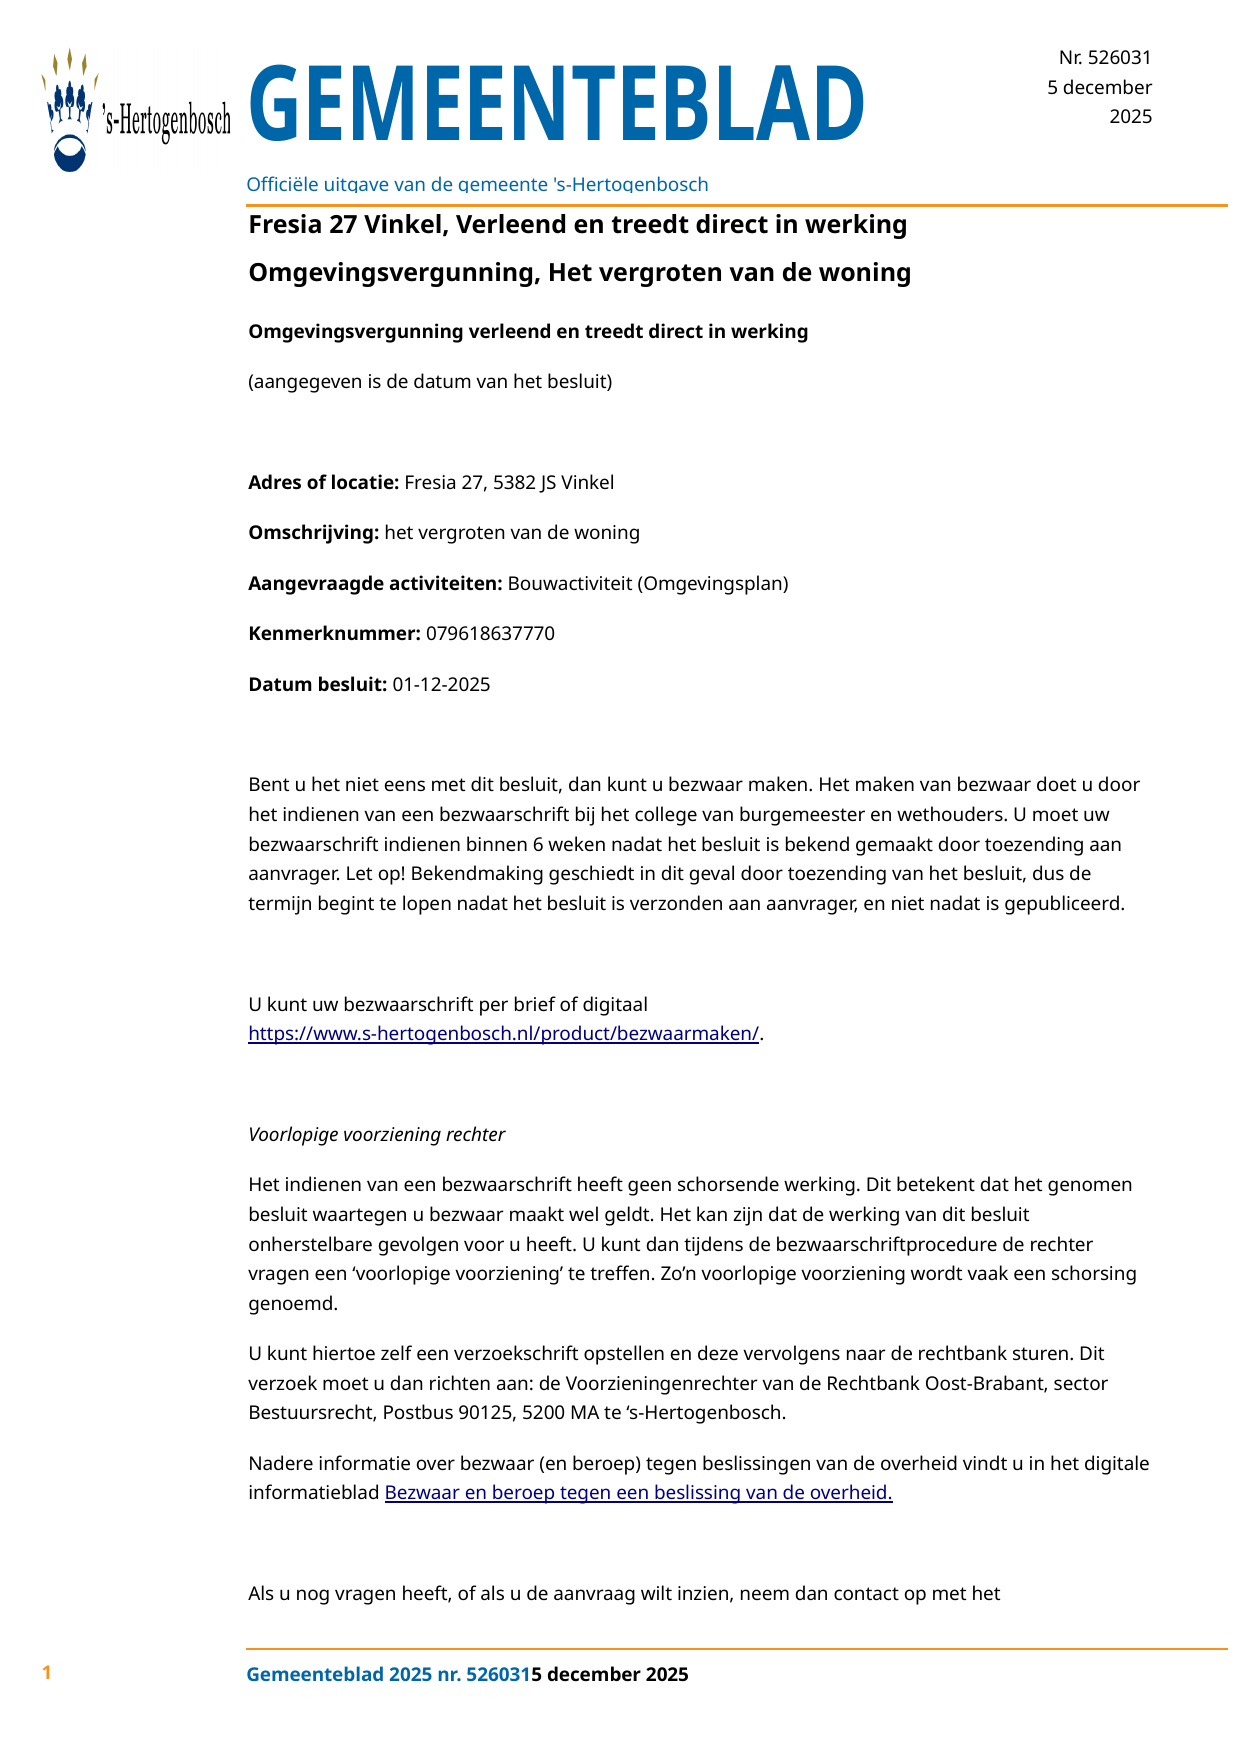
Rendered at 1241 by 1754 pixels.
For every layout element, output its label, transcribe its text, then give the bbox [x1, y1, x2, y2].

text Omgevingsvergunning verleend en treedt direct in werking [248, 318, 1152, 344]
text Bent u het niet eens met dit besluit, dan kunt u bezwaar maken. Het maken van bezwaar doet u door het indienen van een bezwaarschrift bij het college van burgemeester en wethouders. U moet uw bezwaarschrift indienen binnen 6 weken nadat het besluit is bekend gemaakt door toezending aan aanvrager. Let op! Bekendmaking geschiedt in dit geval door toezending van het besluit, dus de termijn begint te lopen nadat het besluit is verzonden aan aanvrager, en niet nadat is gepubliceerd. [248, 772, 1152, 916]
text Het indienen van een bezwaarschrift heeft geen schorsende werking. Dit betekent dat het genomen besluit waartegen u bezwaar maakt wel geldt. Het kan zijn dat de werking van dit besluit onherstelbare gevolgen voor u heeft. U kunt dan tijdens de bezwaarschriftprocedure de rechter vragen een ‘voorlopige voorziening’ te treffen. Zo’n voorlopige voorziening wordt vaak een schorsing genoemd. [248, 1172, 1152, 1316]
text Nadere informatie over bezwaar (en beroep) tegen beslissingen van de overheid vindt u in het digitale informatieblad Bezwaar en beroep tegen een beslissing van de overheid. [248, 1450, 1152, 1505]
text Fresia 27 Vinkel, Verleend en treedt direct in werking Omgevingsvergunning, Het vergroten van de woning [248, 207, 1152, 288]
text U kunt uw bezwaarschrift per brief of digitaal https://www.s-hertogenbosch.nl/product/bezwaarmaken/. [248, 991, 1152, 1046]
text Voorlopige voorziening rechter [248, 1121, 1152, 1147]
text Aangevraagde activiteiten: Bouwactiviteit (Omgevingsplan) [248, 570, 1152, 596]
text U kunt hiertoe zelf een verzoekschrift opstellen en deze vervolgens naar de rechtbank sturen. Dit verzoek moet u dan richten aan: de Voorzieningenrechter van de Rechtbank Oost-Brabant, sector Bestuursrecht, Postbus 90125, 5200 MA te ‘s-Hertogenbosch. [248, 1340, 1152, 1425]
text Als u nog vragen heeft, of als u de aanvraag wilt inzien, neem dan contact op met het [248, 1580, 1152, 1606]
text Kenmerknummer: 079618637770 [248, 620, 1152, 646]
text (aangegeven is de datum van het besluit) [248, 368, 1152, 394]
text Adres of locatie: Fresia 27, 5382 JS Vinkel [248, 469, 1152, 495]
text Omschrijving: het vergroten van de woning [248, 519, 1152, 545]
picture [41, 47, 231, 172]
text Datum besluit: 01-12-2025 [248, 671, 1152, 697]
